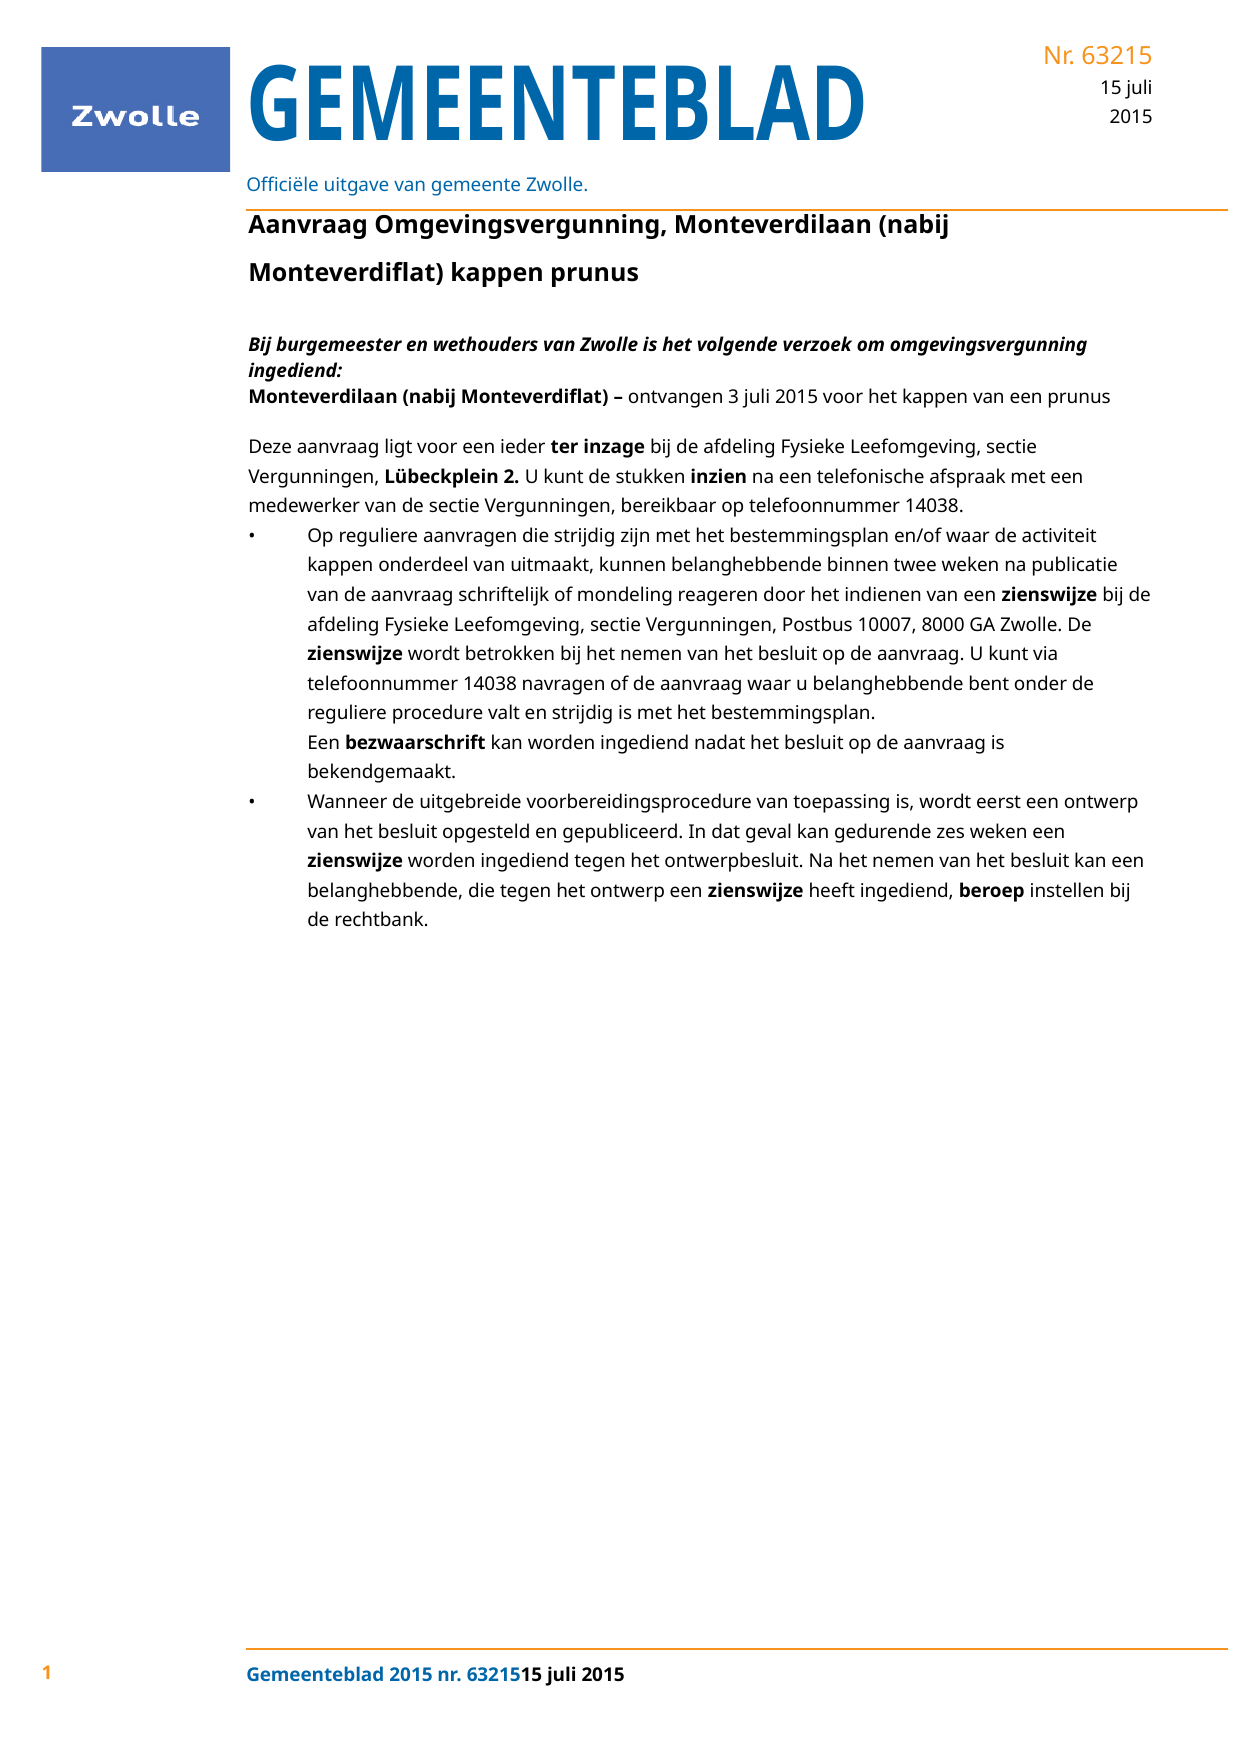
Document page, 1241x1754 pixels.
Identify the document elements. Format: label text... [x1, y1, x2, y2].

list Wanneer de uitgebreide voorbereidingsprocedure van toepassing is, wordt eerst een ontwerp van het besluit opgesteld en gepubliceerd. In dat geval kan gedurende zes weken een zienswijze worden ingediend tegen het ontwerpbesluit. Na het nemen van het besluit kan een belanghebbende, die tegen het ontwerp een zienswijze heeft ingediend, beroep instellen bij de rechtbank. [248, 788, 1152, 932]
text Bij burgemeester en wethouders van Zwolle is het volgende verzoek om omgevingsvergunning ingediend: [248, 331, 1152, 383]
text Aanvraag Omgevingsvergunning, Monteverdilaan (nabij Monteverdiflat) kappen prunus [248, 211, 1152, 288]
list Op reguliere aanvragen die strijdig zijn met het bestemmingsplan en/of waar de activiteit kappen onderdeel van uitmaakt, kunnen belanghebbende binnen twee weken na publicatie van de aanvraag schriftelijk of mondeling reageren door het indienen van een zienswijze bij de afdeling Fysieke Leefomgeving, sectie Vergunningen, Postbus 10007, 8000 GA Zwolle. De zienswijze wordt betrokken bij het nemen van het besluit op de aanvraag. U kunt via telefoonnummer 14038 navragen of de aanvraag waar u belanghebbende bent onder de reguliere procedure valt en strijdig is met het bestemmingsplan. [248, 522, 1152, 725]
text Monteverdilaan (nabij Monteverdiflat) – ontvangen 3 juli 2015 voor het kappen van een prunus [248, 383, 1152, 409]
picture [41, 47, 231, 172]
list Een bezwaarschrift kan worden ingediend nadat het besluit op de aanvraag is bekendgemaakt. [248, 729, 1152, 784]
text Deze aanvraag ligt voor een ieder ter inzage bij de afdeling Fysieke Leefomgeving, sectie Vergunningen, Lübeckplein 2. U kunt de stukken inzien na een telefonische afspraak met een medewerker van de sectie Vergunningen, bereikbaar op telefoonnummer 14038. [248, 433, 1152, 518]
